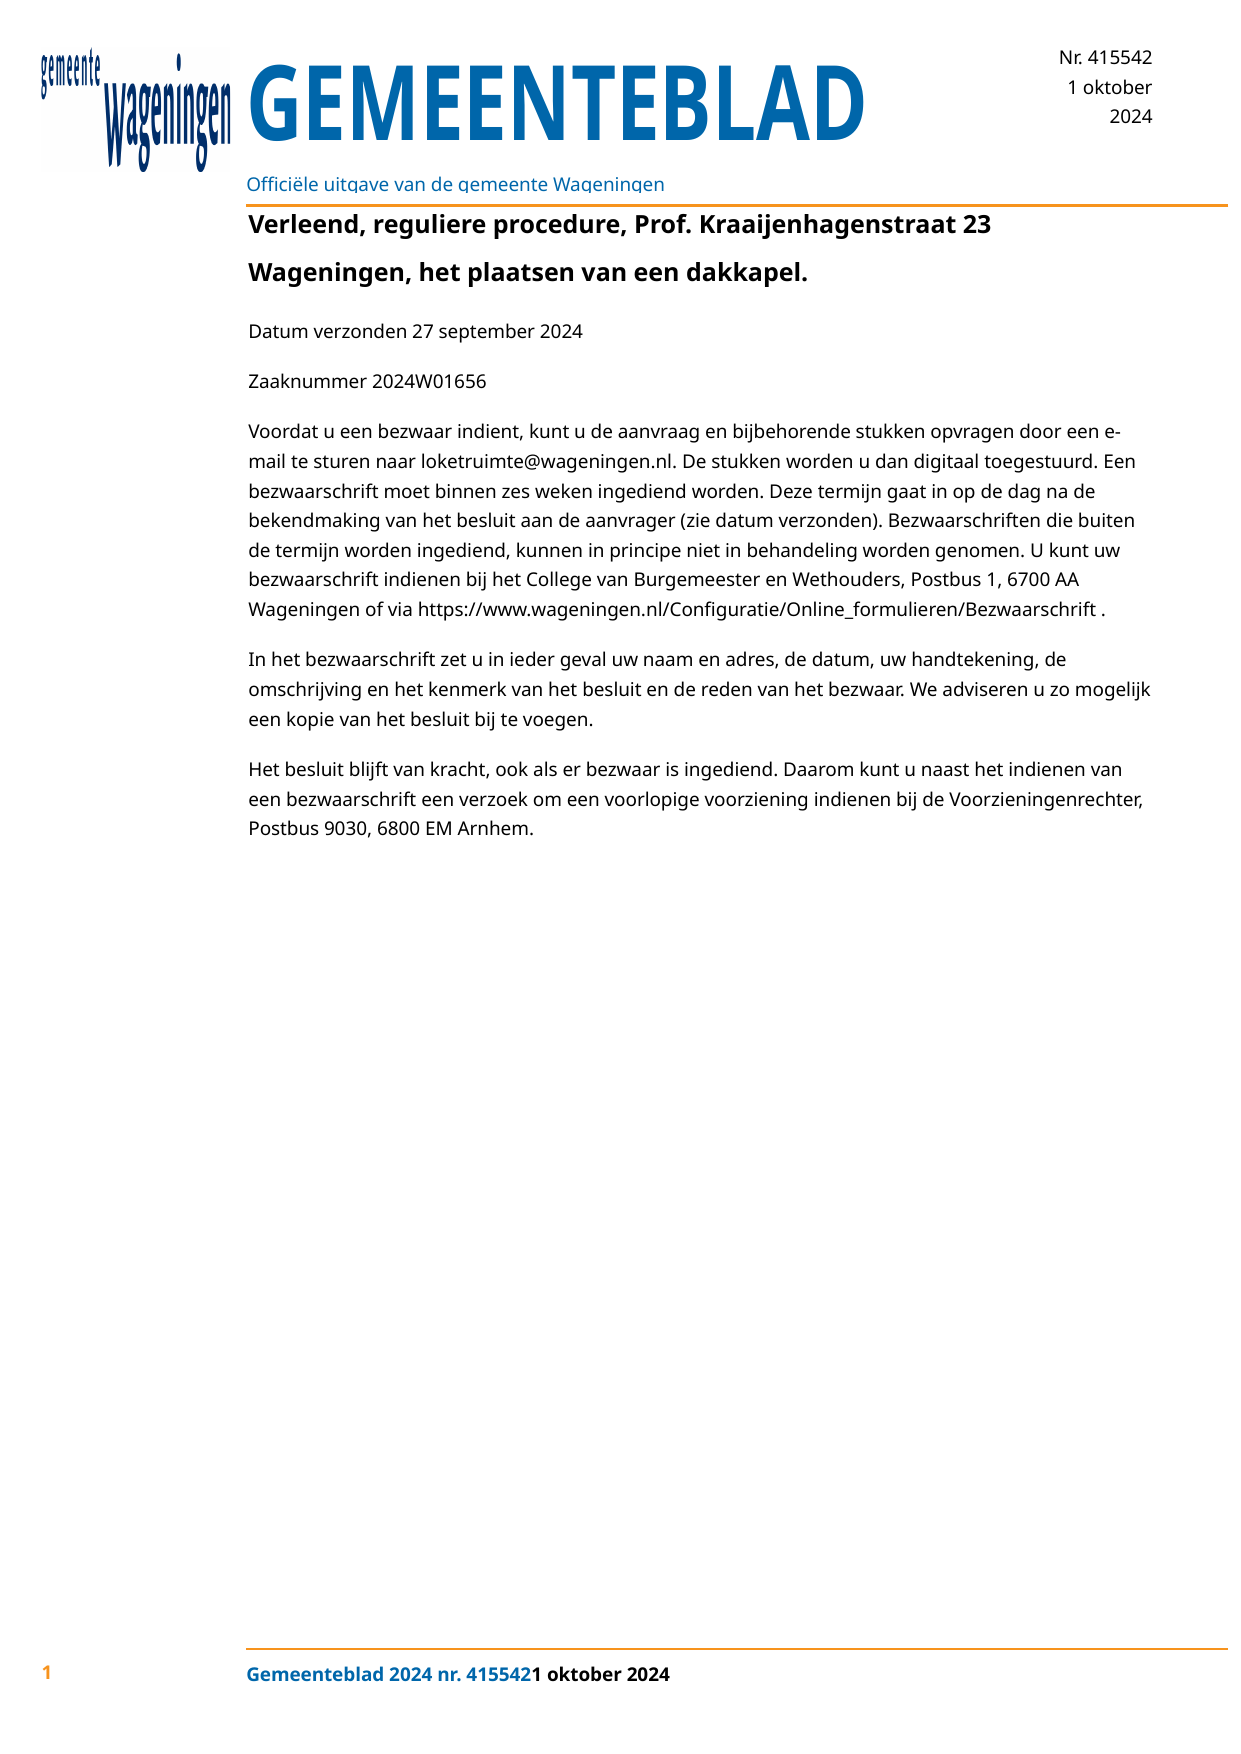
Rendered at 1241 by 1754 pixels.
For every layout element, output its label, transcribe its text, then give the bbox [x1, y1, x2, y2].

text Zaaknummer 2024W01656 [248, 368, 1152, 394]
text Verleend, reguliere procedure, Prof. Kraaijenhagenstraat 23 Wageningen, het plaatsen van een dakkapel. [248, 207, 1152, 288]
picture [41, 47, 231, 172]
text In het bezwaarschrift zet u in ieder geval uw naam en adres, de datum, uw handtekening, de omschrijving en het kenmerk van het besluit en de reden van het bezwaar. We adviseren u zo mogelijk een kopie van het besluit bij te voegen. [248, 647, 1152, 732]
text Datum verzonden 27 september 2024 [248, 318, 1152, 344]
text Het besluit blijft van kracht, ook als er bezwaar is ingediend. Daarom kunt u naast het indienen van een bezwaarschrift een verzoek om een voorlopige voorziening indienen bij de Voorzieningenrechter, Postbus 9030, 6800 EM Arnhem. [248, 756, 1152, 841]
text Voordat u een bezwaar indient, kunt u de aanvraag en bijbehorende stukken opvragen door een e-mail te sturen naar loketruimte@wageningen.nl. De stukken worden u dan digitaal toegestuurd. Een bezwaarschrift moet binnen zes weken ingediend worden. Deze termijn gaat in op de dag na de bekendmaking van het besluit aan de aanvrager (zie datum verzonden). Bezwaarschriften die buiten de termijn worden ingediend, kunnen in principe niet in behandeling worden genomen. U kunt uw bezwaarschrift indienen bij het College van Burgemeester en Wethouders, Postbus 1, 6700 AA Wageningen of via https://www.wageningen.nl/Configuratie/Online_formulieren/Bezwaarschrift . [248, 419, 1152, 622]
